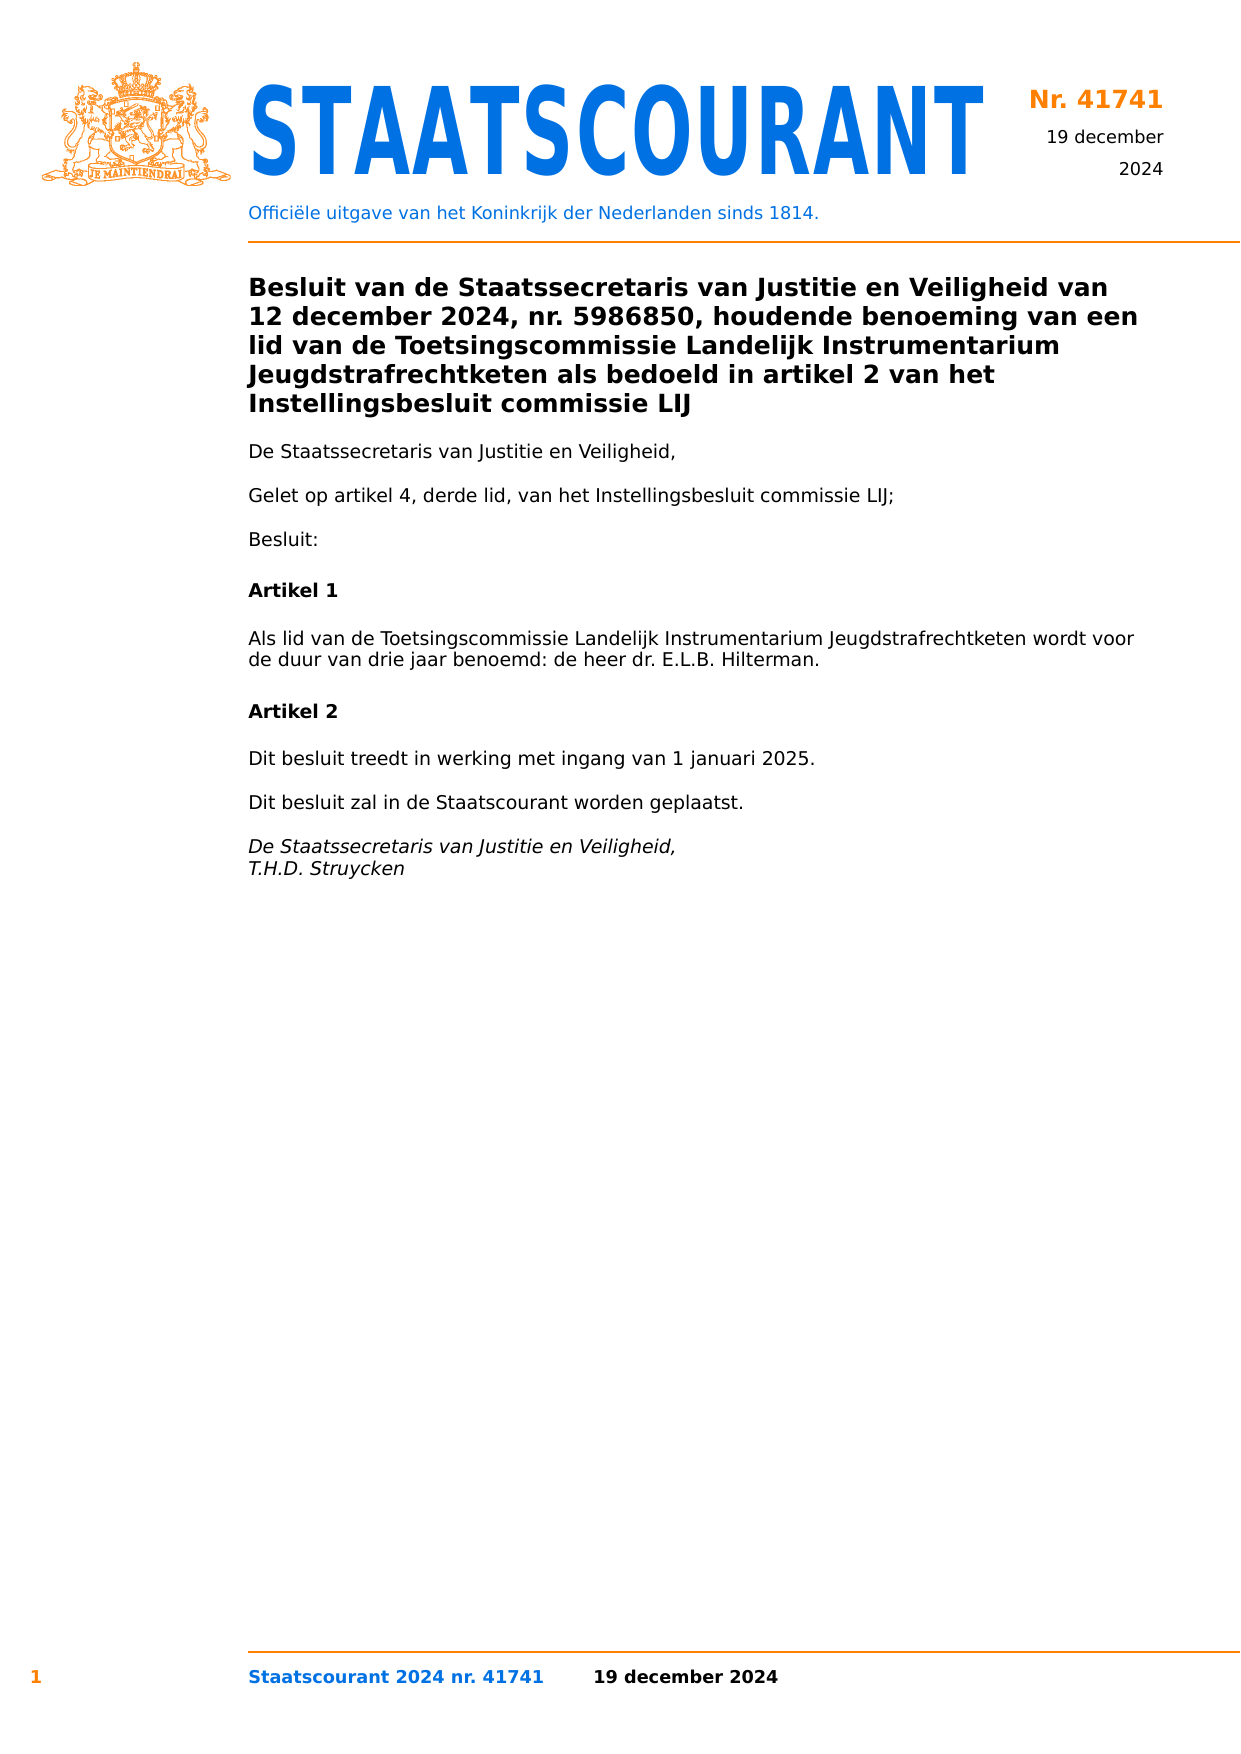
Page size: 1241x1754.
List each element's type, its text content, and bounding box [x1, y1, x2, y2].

subtitle Artikel 1 [248, 580, 1163, 602]
subtitle Besluit van de Staatssecretaris van Justitie en Veiligheid van 12 december 2024, nr. 5986850, houdende benoeming van een lid van de Toetsingscommissie Landelijk Instrumentarium Jeugdstrafrechtketen als bedoeld in artikel 2 van het Instellingsbesluit commissie LIJ [248, 273, 1163, 419]
text Besluit: [248, 528, 1163, 550]
text Als lid van de Toetsingscommissie Landelijk Instrumentarium Jeugdstrafrechtketen wordt voor de duur van drie jaar benoemd: de heer dr. E.L.B. Hilterman. [248, 627, 1163, 671]
text Gelet op artikel 4, derde lid, van het Instellingsbesluit commissie LIJ; [248, 484, 1163, 507]
text Dit besluit treedt in werking met ingang van 1 januari 2025. [248, 748, 1163, 770]
table_header STAATSCOURANT [248, 62, 998, 203]
table_header Nr. 41741 [998, 62, 1240, 121]
table_cell 19 december [998, 121, 1240, 153]
subtitle Artikel 2 [248, 701, 1163, 723]
text Dit besluit zal in de Staatscourant worden geplaatst. [248, 792, 1163, 814]
table_header [25, 62, 248, 241]
table_cell Officiële uitgave van het Koninkrijk der Nederlanden sinds 1814. [248, 203, 1240, 241]
text De Staatssecretaris van Justitie en Veiligheid, [248, 441, 1163, 463]
picture [41, 62, 231, 186]
table_cell 2024 [998, 153, 1240, 203]
text De Staatssecretaris van Justitie en Veiligheid, T.H.D. Struycken [248, 836, 1163, 880]
